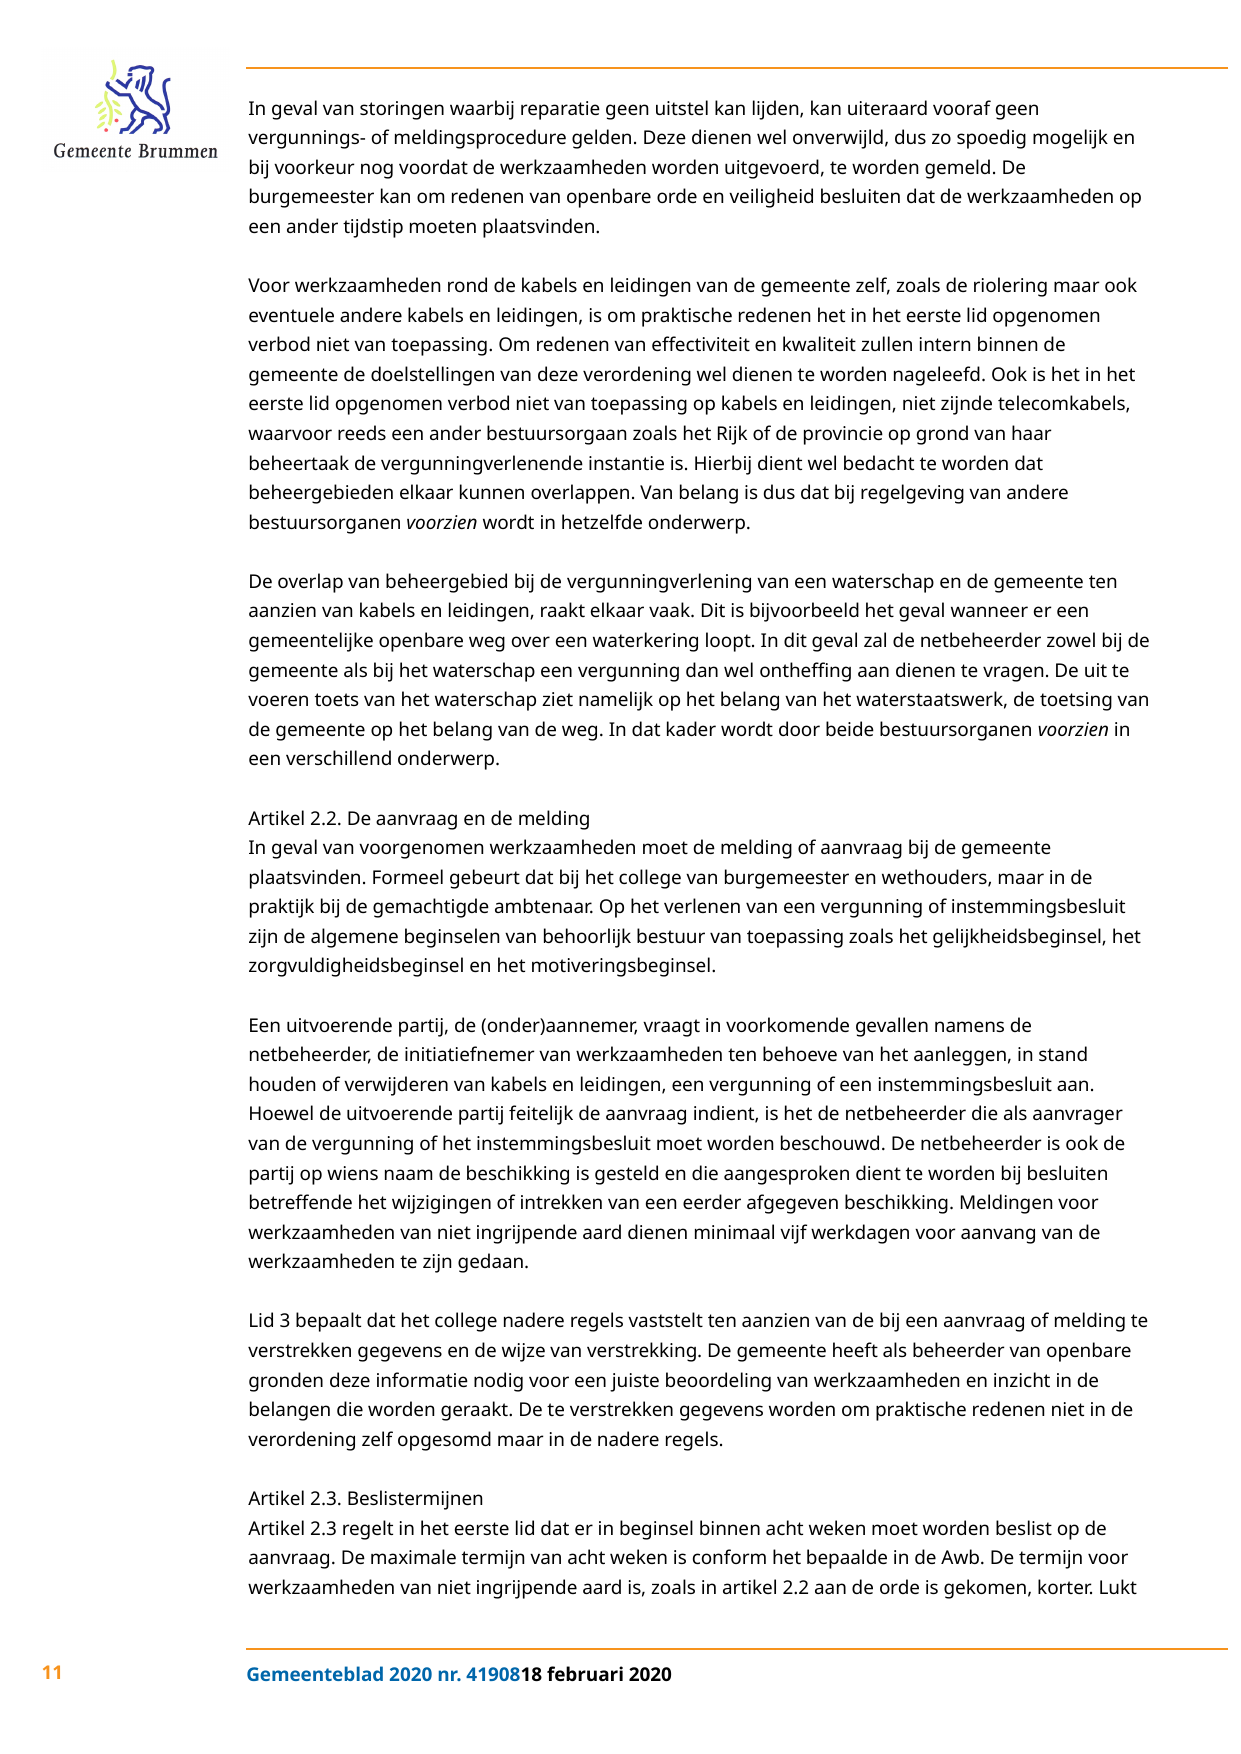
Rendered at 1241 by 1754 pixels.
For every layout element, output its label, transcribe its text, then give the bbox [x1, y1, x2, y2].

text In geval van storingen waarbij reparatie geen uitstel kan lijden, kan uiteraard vooraf geen vergunnings- of meldingsprocedure gelden. Deze dienen wel onverwijld, dus zo spoedig mogelijk en bij voorkeur nog voordat de werkzaamheden worden uitgevoerd, te worden gemeld. De burgemeester kan om redenen van openbare orde en veiligheid besluiten dat de werkzaamheden op een ander tijdstip moeten plaatsvinden. [248, 95, 1152, 239]
picture [41, 47, 231, 172]
text De overlap van beheergebied bij de vergunningverlening van een waterschap en de gemeente ten aanzien van kabels en leidingen, raakt elkaar vaak. Dit is bijvoorbeeld het geval wanneer er een gemeentelijke openbare weg over een waterkering loopt. In dit geval zal de netbeheerder zowel bij de gemeente als bij het waterschap een vergunning dan wel ontheffing aan dienen te vragen. De uit te voeren toets van het waterschap ziet namelijk op het belang van het waterstaatswerk, de toetsing van de gemeente op het belang van de weg. In dat kader wordt door beide bestuursorganen voorzien in een verschillend onderwerp. [248, 568, 1152, 771]
text Artikel 2.2. De aanvraag en de melding [248, 805, 1152, 831]
text In geval van voorgenomen werkzaamheden moet de melding of aanvraag bij de gemeente plaatsvinden. Formeel gebeurt dat bij het college van burgemeester en wethouders, maar in de praktijk bij de gemachtigde ambtenaar. Op het verlenen van een vergunning of instemmingsbesluit zijn de algemene beginselen van behoorlijk bestuur van toepassing zoals het gelijkheidsbeginsel, het zorgvuldigheidsbeginsel en het motiveringsbeginsel. [248, 834, 1152, 978]
text Een uitvoerende partij, de (onder)aannemer, vraagt in voorkomende gevallen namens de netbeheerder, de initiatiefnemer van werkzaamheden ten behoeve van het aanleggen, in stand houden of verwijderen van kabels en leidingen, een vergunning of een instemmingsbesluit aan. Hoewel de uitvoerende partij feitelijk de aanvraag indient, is het de netbeheerder die als aanvrager van de vergunning of het instemmingsbesluit moet worden beschouwd. De netbeheerder is ook de partij op wiens naam de beschikking is gesteld en die aangesproken dient te worden bij besluiten betreffende het wijzigingen of intrekken van een eerder afgegeven beschikking. Meldingen voor werkzaamheden van niet ingrijpende aard dienen minimaal vijf werkdagen voor aanvang van de werkzaamheden te zijn gedaan. [248, 1012, 1152, 1274]
text Artikel 2.3 regelt in het eerste lid dat er in beginsel binnen acht weken moet worden beslist op de aanvraag. De maximale termijn van acht weken is conform het bepaalde in de Awb. De termijn voor werkzaamheden van niet ingrijpende aard is, zoals in artikel 2.2 aan de orde is gekomen, korter. Lukt [248, 1515, 1152, 1600]
text Artikel 2.3. Beslistermijnen [248, 1485, 1152, 1511]
text Voor werkzaamheden rond de kabels en leidingen van de gemeente zelf, zoals de riolering maar ook eventuele andere kabels en leidingen, is om praktische redenen het in het eerste lid opgenomen verbod niet van toepassing. Om redenen van effectiviteit en kwaliteit zullen intern binnen de gemeente de doelstellingen van deze verordening wel dienen te worden nageleefd. Ook is het in het eerste lid opgenomen verbod niet van toepassing op kabels en leidingen, niet zijnde telecomkabels, waarvoor reeds een ander bestuursorgaan zoals het Rijk of de provincie op grond van haar beheertaak de vergunningverlenende instantie is. Hierbij dient wel bedacht te worden dat beheergebieden elkaar kunnen overlappen. Van belang is dus dat bij regelgeving van andere bestuursorganen voorzien wordt in hetzelfde onderwerp. [248, 272, 1152, 535]
text Lid 3 bepaalt dat het college nadere regels vaststelt ten aanzien van de bij een aanvraag of melding te verstrekken gegevens en de wijze van verstrekking. De gemeente heeft als beheerder van openbare gronden deze informatie nodig voor een juiste beoordeling van werkzaamheden en inzicht in de belangen die worden geraakt. De te verstrekken gegevens worden om praktische redenen niet in de verordening zelf opgesomd maar in de nadere regels. [248, 1308, 1152, 1452]
